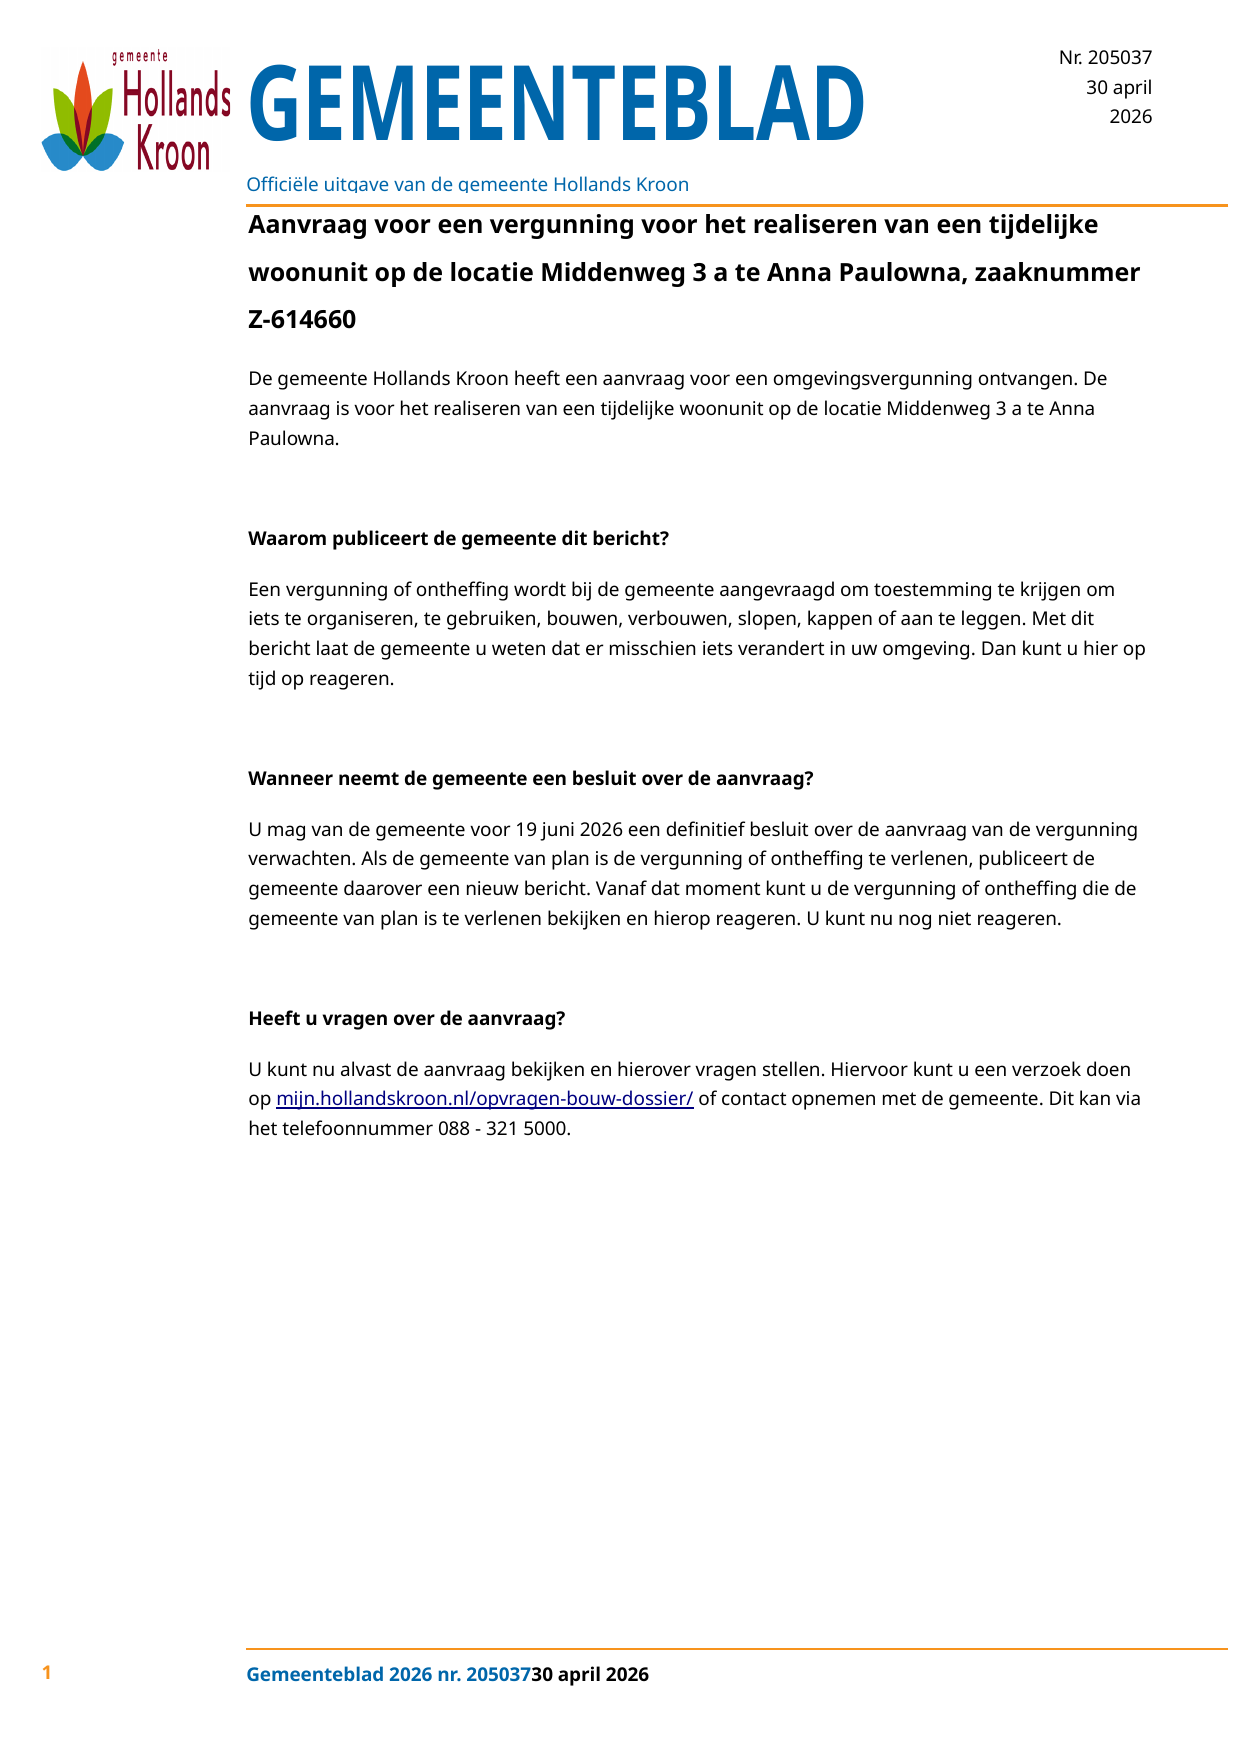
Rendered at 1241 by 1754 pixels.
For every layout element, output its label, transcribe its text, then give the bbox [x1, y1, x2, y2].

text Wanneer neemt de gemeente een besluit over de aanvraag? [248, 766, 1152, 791]
text Waarom publiceert de gemeente dit bericht? [248, 526, 1152, 551]
text U mag van de gemeente voor 19 juni 2026 een definitief besluit over de aanvraag van de vergunning verwachten. Als de gemeente van plan is de vergunning of ontheffing te verlenen, publiceert de gemeente daarover een nieuw bericht. Vanaf dat moment kunt u de vergunning of ontheffing die de gemeente van plan is te verlenen bekijken en hierop reageren. U kunt nu nog niet reageren. [248, 816, 1152, 930]
text Aanvraag voor een vergunning voor het realiseren van een tijdelijke woonunit op de locatie Middenweg 3 a te Anna Paulowna, zaaknummer Z-614660 [248, 207, 1152, 336]
text Heeft u vragen over de aanvraag? [248, 1006, 1152, 1031]
picture [41, 47, 231, 172]
text De gemeente Hollands Kroon heeft een aanvraag voor een omgevingsvergunning ontvangen. De aanvraag is voor het realiseren van een tijdelijke woonunit op de locatie Middenweg 3 a te Anna Paulowna. [248, 366, 1152, 450]
text Een vergunning of ontheffing wordt bij de gemeente aangevraagd om toestemming te krijgen om iets te organiseren, te gebruiken, bouwen, verbouwen, slopen, kappen of aan te leggen. Met dit bericht laat de gemeente u weten dat er misschien iets verandert in uw omgeving. Dan kunt u hier op tijd op reageren. [248, 576, 1152, 690]
text U kunt nu alvast de aanvraag bekijken en hierover vragen stellen. Hiervoor kunt u een verzoek doen op mijn.hollandskroon.nl/opvragen-bouw-dossier/ of contact opnemen met de gemeente. Dit kan via het telefoonnummer 088 - 321 5000. [248, 1056, 1152, 1141]
